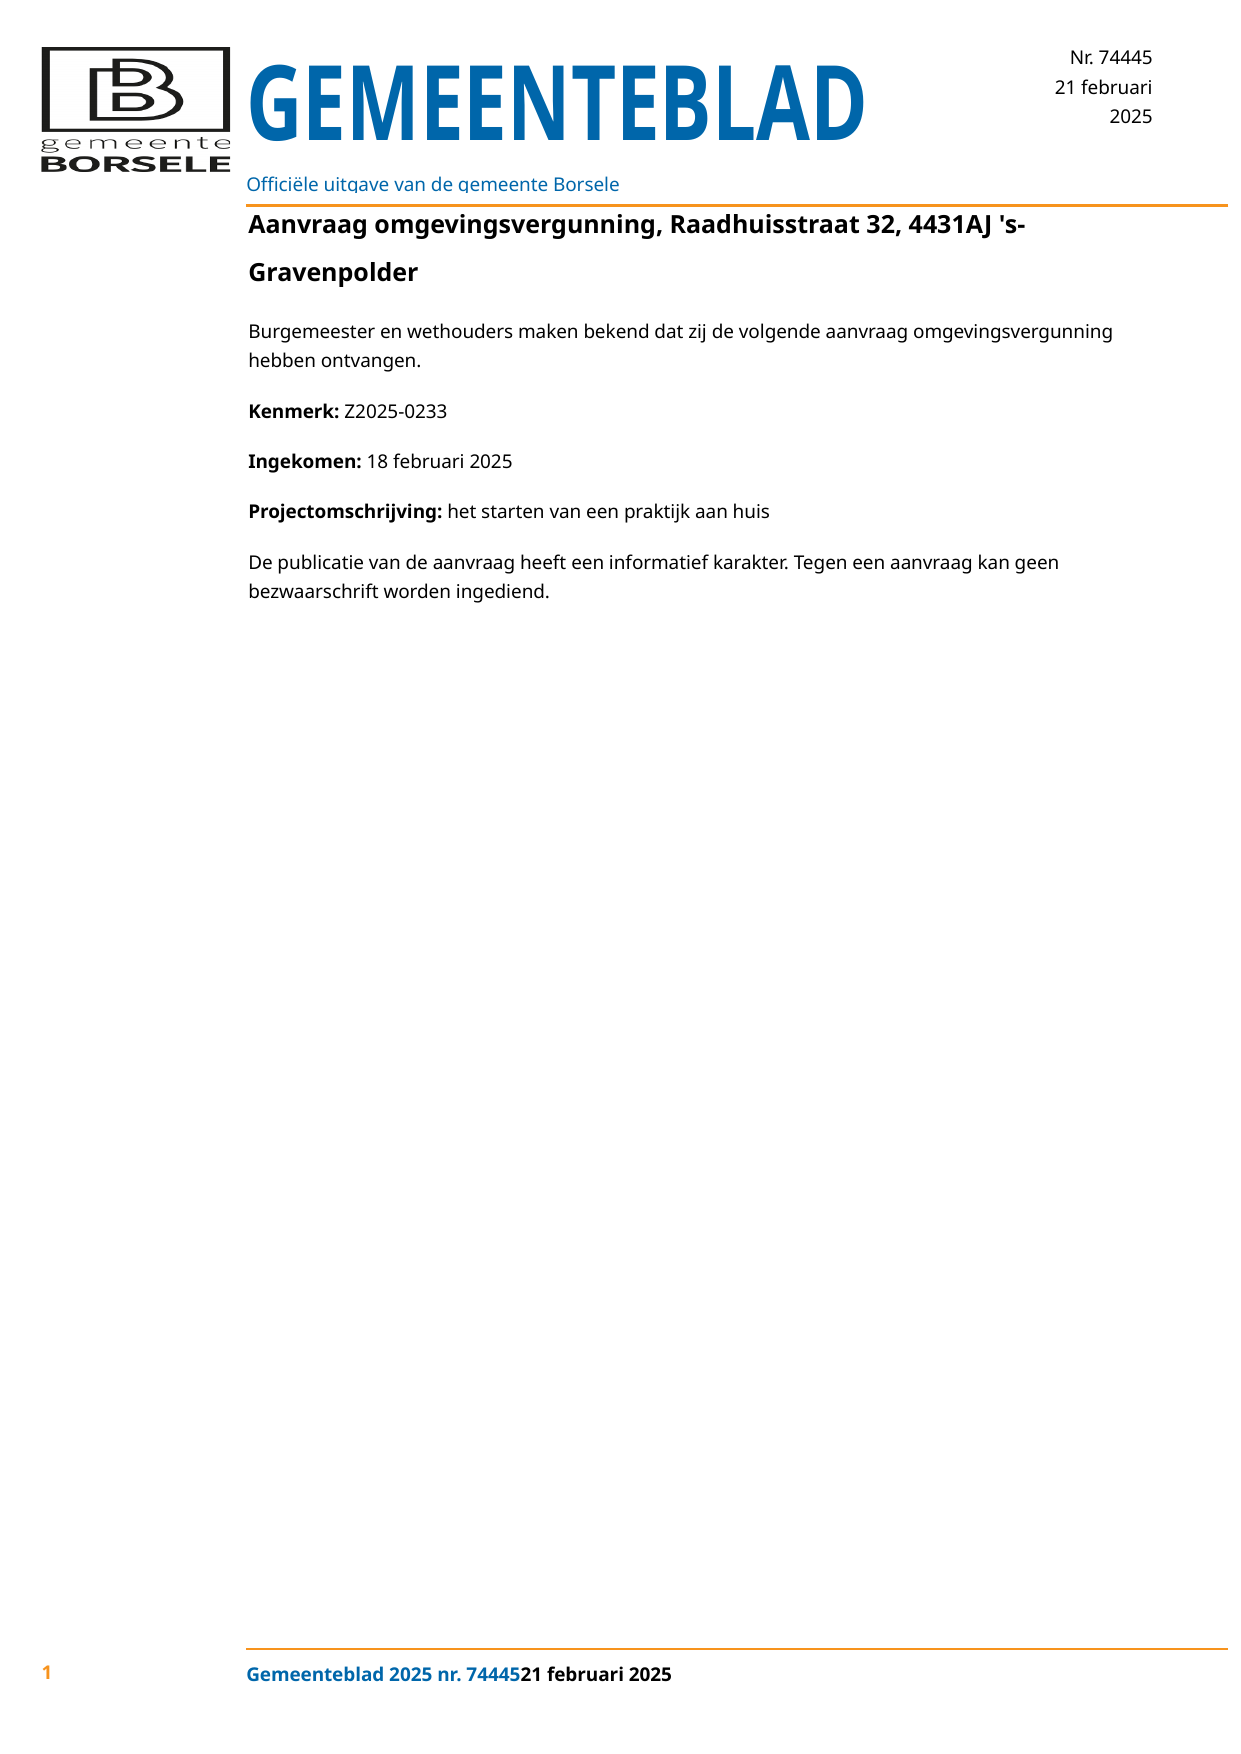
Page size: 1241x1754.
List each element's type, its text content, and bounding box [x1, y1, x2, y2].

text Kenmerk: Z2025-0233 [248, 398, 1152, 424]
text Projectomschrijving: het starten van een praktijk aan huis [248, 499, 1152, 524]
text Ingekomen: 18 februari 2025 [248, 448, 1152, 474]
picture [41, 47, 231, 172]
text De publicatie van de aanvraag heeft een informatief karakter. Tegen een aanvraag kan geen bezwaarschrift worden ingediend. [248, 549, 1152, 604]
text Burgemeester en wethouders maken bekend dat zij de volgende aanvraag omgevingsvergunning hebben ontvangen. [248, 318, 1152, 373]
text Aanvraag omgevingsvergunning, Raadhuisstraat 32, 4431AJ 's-Gravenpolder [248, 207, 1152, 288]
